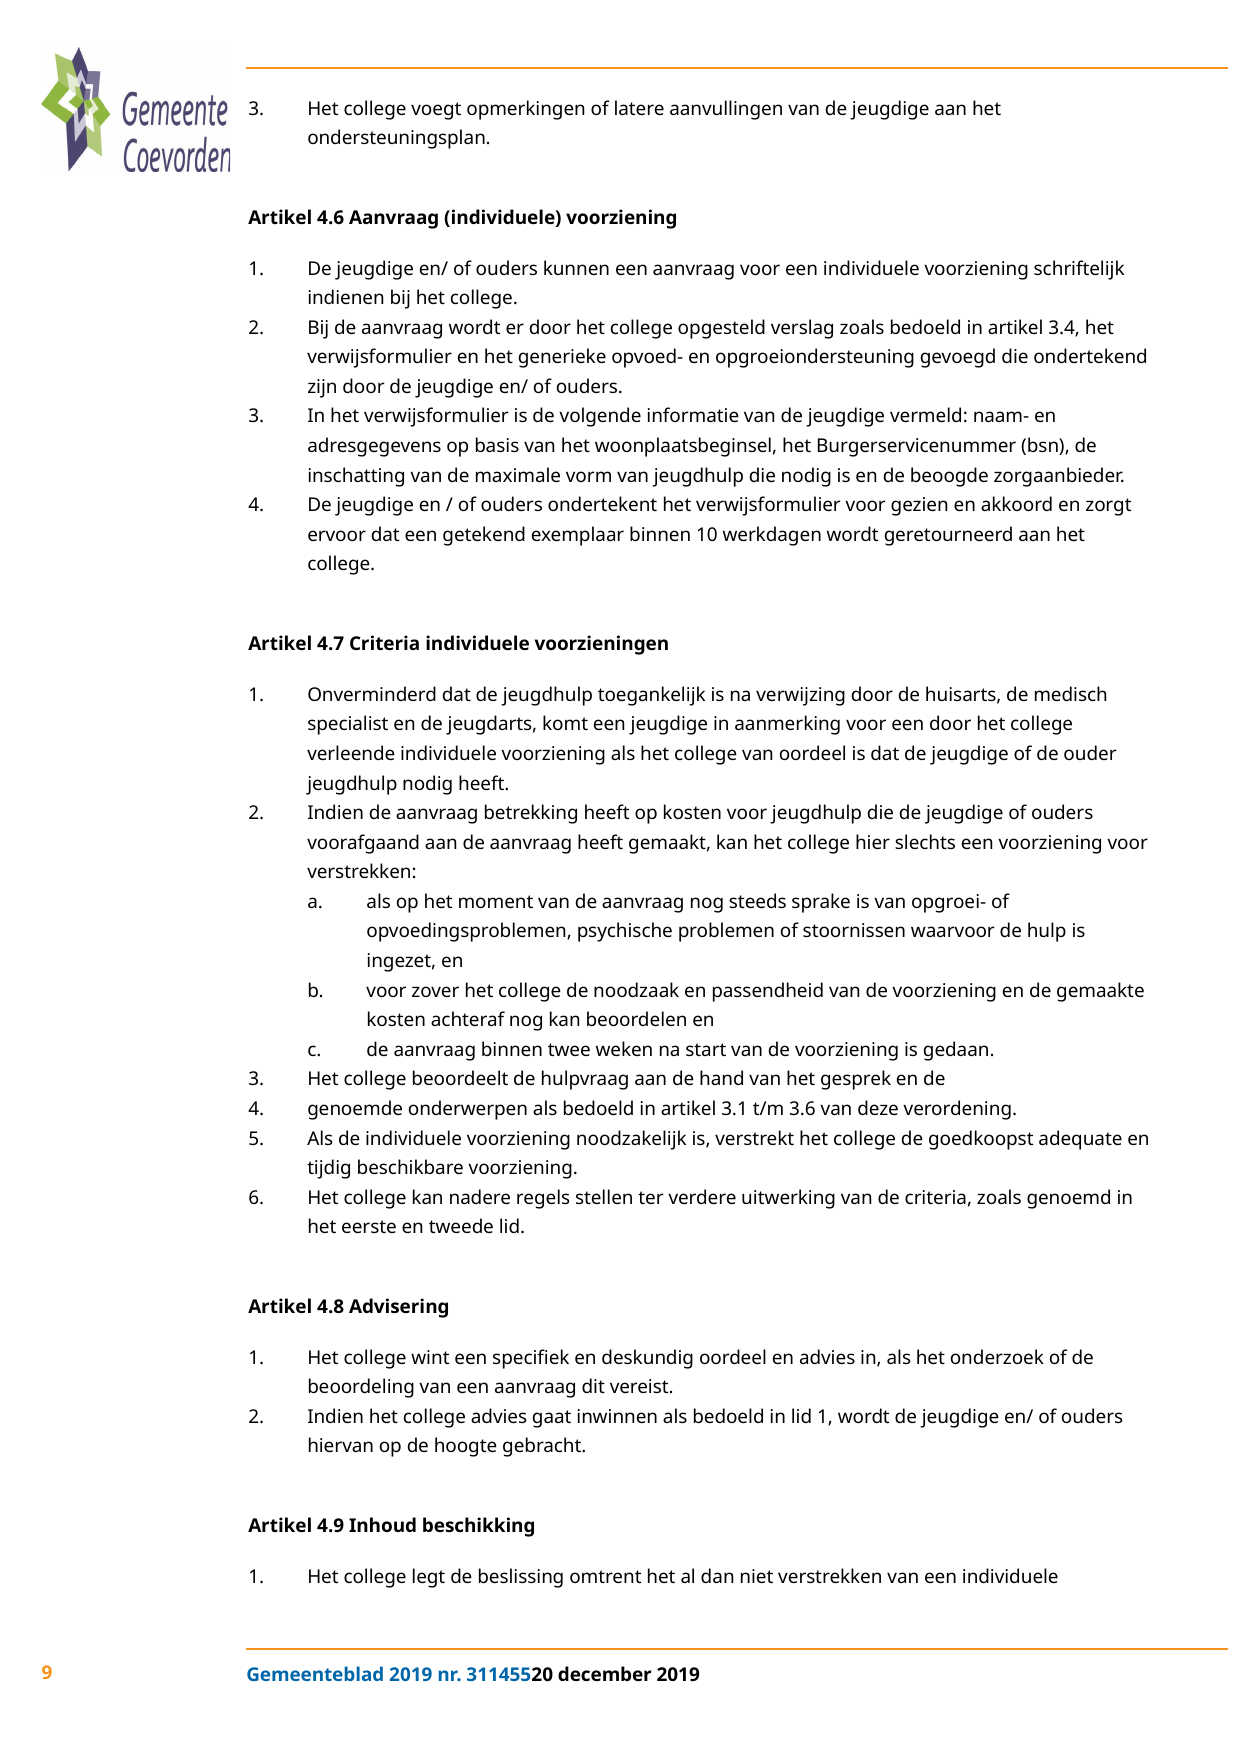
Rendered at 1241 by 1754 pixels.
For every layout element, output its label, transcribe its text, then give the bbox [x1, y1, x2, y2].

text Artikel 4.7 Criteria individuele voorzieningen [248, 631, 1152, 656]
list Indien het college advies gaat inwinnen als bedoeld in lid 1, wordt de jeugdige en/ of ouders hiervan op de hoogte gebracht. [248, 1403, 1152, 1458]
list de aanvraag binnen twee weken na start van de voorziening is gedaan. [307, 1036, 1152, 1062]
list Bij de aanvraag wordt er door het college opgesteld verslag zoals bedoeld in artikel 3.4, het verwijsformulier en het generieke opvoed- en opgroeiondersteuning gevoegd die ondertekend zijn door de jeugdige en/ of ouders. [248, 314, 1152, 399]
list voor zover het college de noodzaak en passendheid van de voorziening en de gemaakte kosten achteraf nog kan beoordelen en [307, 977, 1152, 1032]
list De jeugdige en / of ouders ondertekent het verwijsformulier voor gezien en akkoord en zorgt ervoor dat een getekend exemplaar binnen 10 werkdagen wordt geretourneerd aan het college. [248, 491, 1152, 576]
list Onverminderd dat de jeugdhulp toegankelijk is na verwijzing door de huisarts, de medisch specialist en de jeugdarts, komt een jeugdige in aanmerking voor een door het college verleende individuele voorziening als het college van oordeel is dat de jeugdige of de ouder jeugdhulp nodig heeft. [248, 681, 1152, 796]
list Het college voegt opmerkingen of latere aanvullingen van de jeugdige aan het ondersteuningsplan. [248, 95, 1152, 150]
list In het verwijsformulier is de volgende informatie van de jeugdige vermeld: naam- en adresgegevens op basis van het woonplaatsbeginsel, het Burgerservicenummer (bsn), de inschatting van de maximale vorm van jeugdhulp die nodig is en de beoogde zorgaanbieder. [248, 403, 1152, 488]
text Artikel 4.8 Advisering [248, 1293, 1152, 1319]
text Artikel 4.9 Inhoud beschikking [248, 1513, 1152, 1538]
list Het college wint een specifiek en deskundig oordeel en advies in, als het onderzoek of de beoordeling van een aanvraag dit vereist. [248, 1344, 1152, 1399]
list Het college beoordeelt de hulpvraag aan de hand van het gesprek en de [248, 1066, 1152, 1091]
list genoemde onderwerpen als bedoeld in artikel 3.1 t/m 3.6 van deze verordening. [248, 1095, 1152, 1121]
picture [41, 47, 231, 172]
list De jeugdige en/ of ouders kunnen een aanvraag voor een individuele voorziening schriftelijk indienen bij het college. [248, 255, 1152, 310]
list als op het moment van de aanvraag nog steeds sprake is van opgroei- of opvoedingsproblemen, psychische problemen of stoornissen waarvoor de hulp is ingezet, en [307, 888, 1152, 973]
list Indien de aanvraag betrekking heeft op kosten voor jeugdhulp die de jeugdige of ouders voorafgaand aan de aanvraag heeft gemaakt, kan het college hier slechts een voorziening voor verstrekken: [248, 799, 1152, 884]
list Als de individuele voorziening noodzakelijk is, verstrekt het college de goedkoopst adequate en tijdig beschikbare voorziening. [248, 1125, 1152, 1180]
text Artikel 4.6 Aanvraag (individuele) voorziening [248, 204, 1152, 230]
list Het college legt de beslissing omtrent het al dan niet verstrekken van een individuele [248, 1563, 1152, 1589]
list Het college kan nadere regels stellen ter verdere uitwerking van de criteria, zoals genoemd in het eerste en tweede lid. [248, 1184, 1152, 1239]
